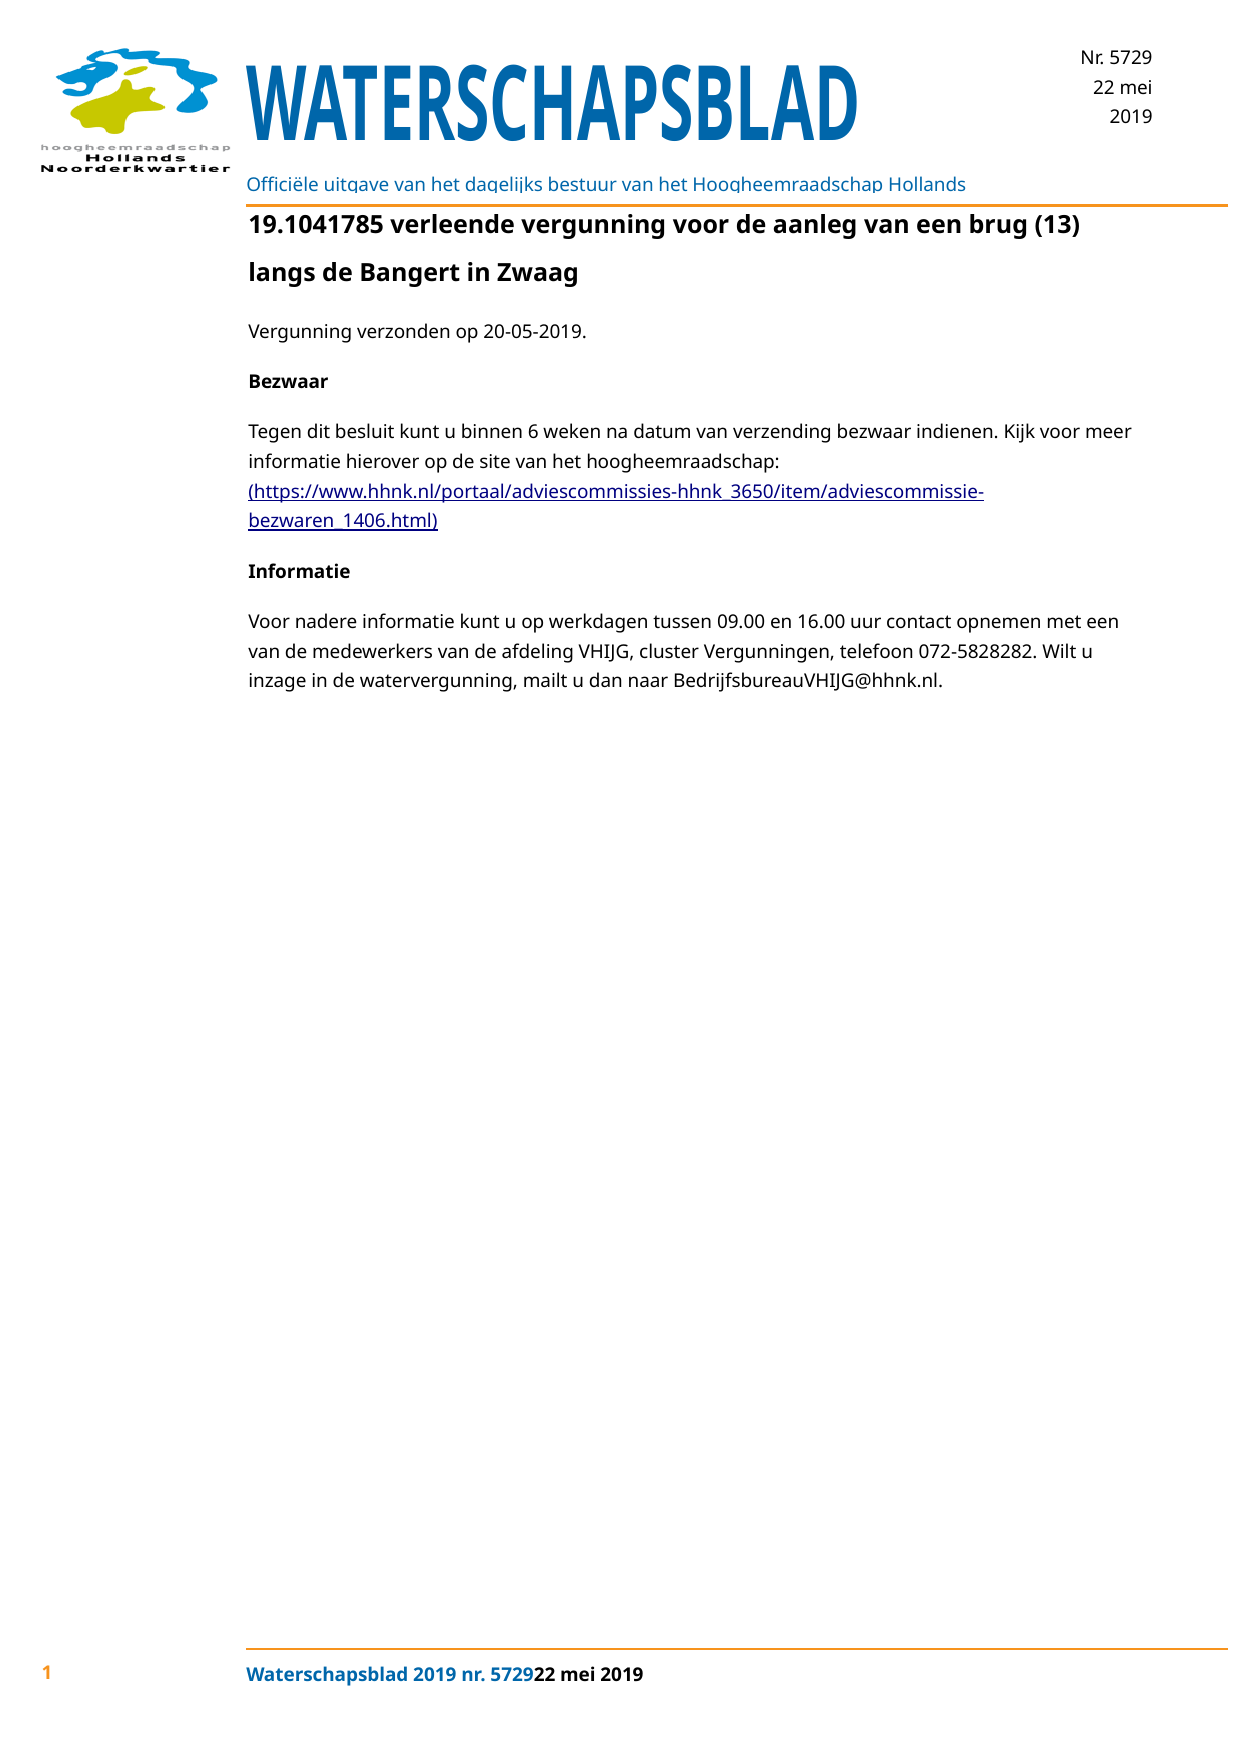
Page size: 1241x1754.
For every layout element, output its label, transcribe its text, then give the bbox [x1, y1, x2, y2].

text Tegen dit besluit kunt u binnen 6 weken na datum van verzending bezwaar indienen. Kijk voor meer informatie hierover op de site van het hoogheemraadschap: (https://www.hhnk.nl/portaal/adviescommissies-hhnk_3650/item/adviescommissie-bezwaren_1406.html) [248, 419, 1152, 533]
text 19.1041785 verleende vergunning voor de aanleg van een brug (13) langs de Bangert in Zwaag [248, 207, 1152, 288]
picture [41, 47, 231, 172]
text Informatie [248, 558, 1152, 584]
text Voor nadere informatie kunt u op werkdagen tussen 09.00 en 16.00 uur contact opnemen met een van de medewerkers van de afdeling VHIJG, cluster Vergunningen, telefoon 072-5828282. Wilt u inzage in de watervergunning, mailt u dan naar BedrijfsbureauVHIJG@hhnk.nl. [248, 608, 1152, 693]
text Bezwaar [248, 368, 1152, 394]
text Vergunning verzonden op 20-05-2019. [248, 318, 1152, 344]
